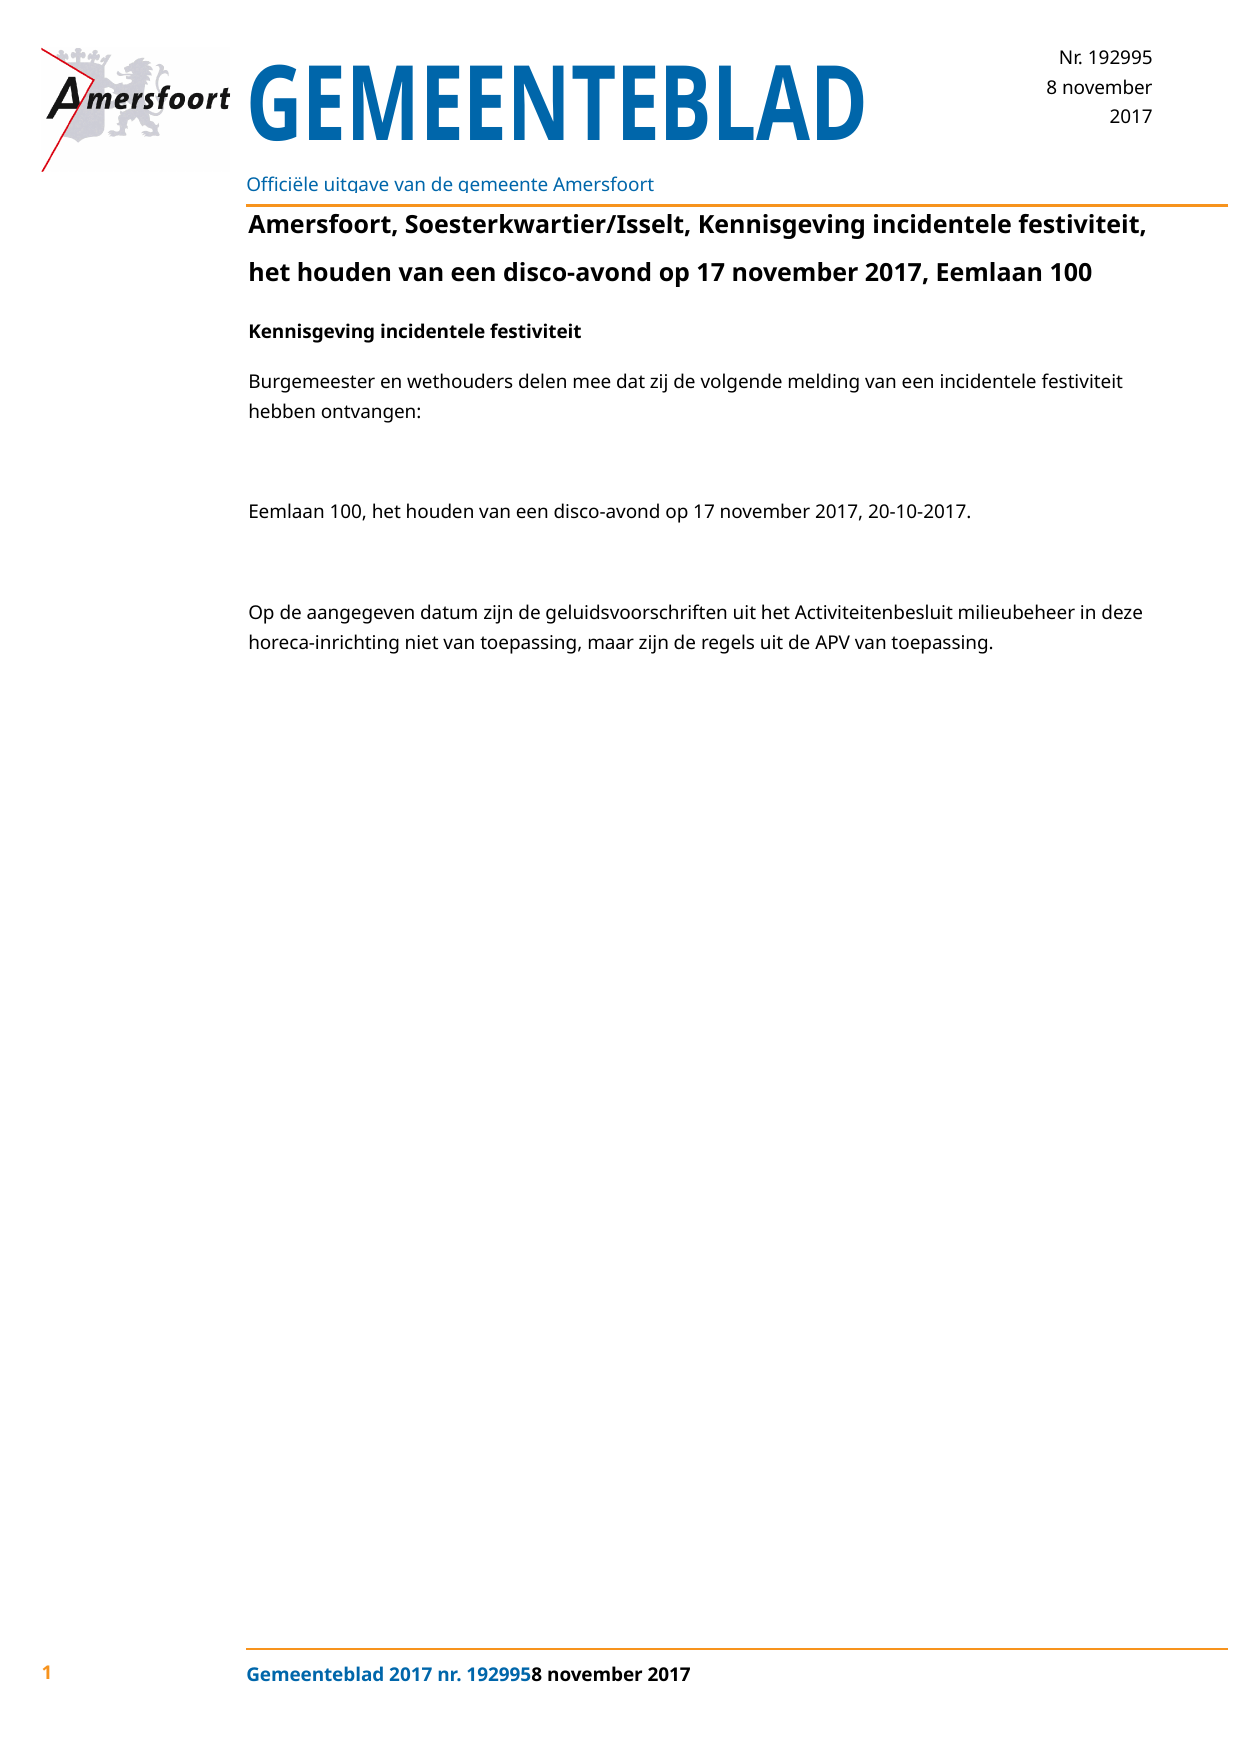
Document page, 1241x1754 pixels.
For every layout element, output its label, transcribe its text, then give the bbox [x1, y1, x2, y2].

text Burgemeester en wethouders delen mee dat zij de volgende melding van een incidentele festiviteit hebben ontvangen: [248, 368, 1152, 424]
text Eemlaan 100, het houden van een disco-avond op 17 november 2017, 20-10-2017. [248, 499, 1152, 524]
text Op de aangegeven datum zijn de geluidsvoorschriften uit het Activiteitenbesluit milieubeheer in deze horeca-inrichting niet van toepassing, maar zijn de regels uit de APV van toepassing. [248, 599, 1152, 655]
text Kennisgeving incidentele festiviteit [248, 318, 1152, 344]
picture [41, 47, 231, 172]
text Amersfoort, Soesterkwartier/Isselt, Kennisgeving incidentele festiviteit, het houden van een disco-avond op 17 november 2017, Eemlaan 100 [248, 207, 1152, 288]
